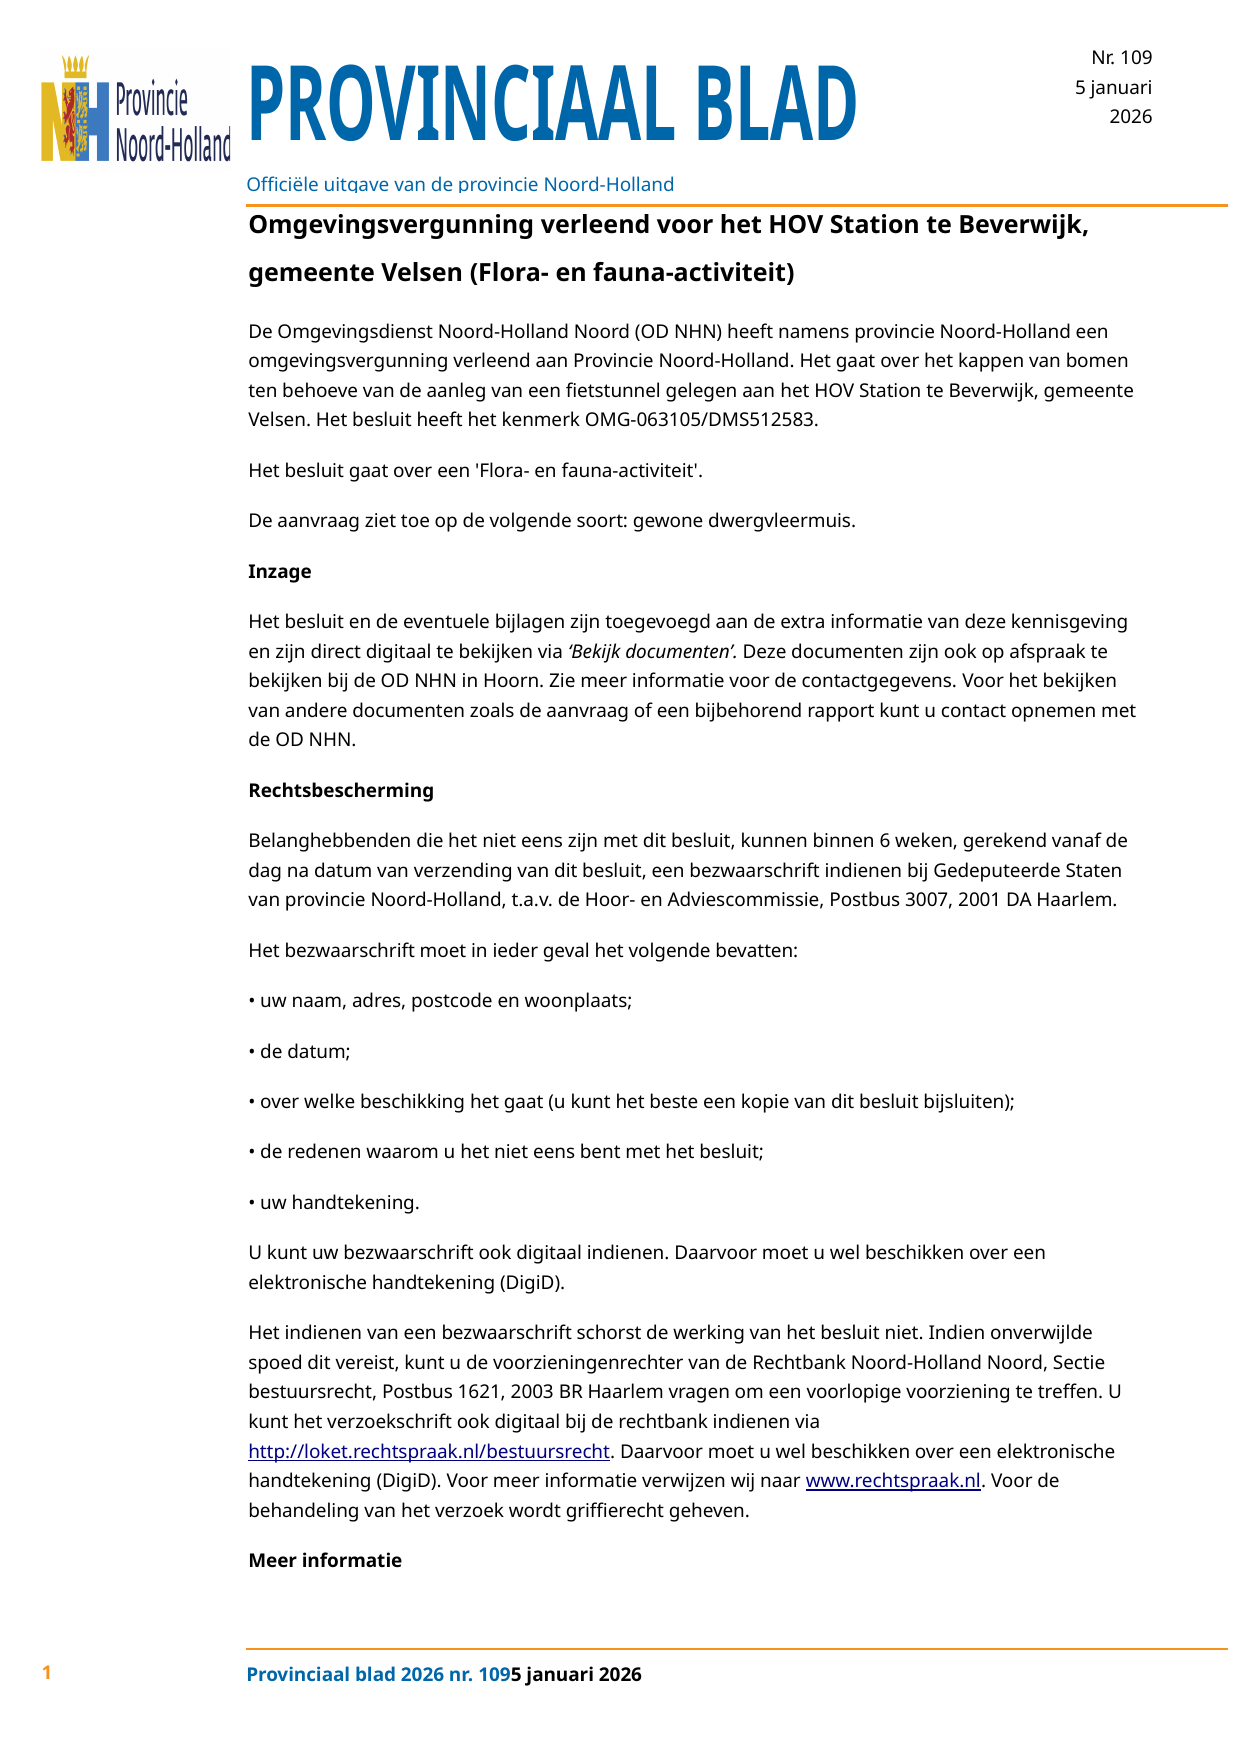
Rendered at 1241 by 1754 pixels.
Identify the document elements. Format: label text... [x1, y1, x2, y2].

text Belanghebbenden die het niet eens zijn met dit besluit, kunnen binnen 6 weken, gerekend vanaf de dag na datum van verzending van dit besluit, een bezwaarschrift indienen bij Gedeputeerde Staten van provincie Noord-Holland, t.a.v. de Hoor- en Adviescommissie, Postbus 3007, 2001 DA Haarlem. [248, 827, 1152, 912]
text Het besluit en de eventuele bijlagen zijn toegevoegd aan de extra informatie van deze kennisgeving en zijn direct digitaal te bekijken via ‘Bekijk documenten’. Deze documenten zijn ook op afspraak te bekijken bij de OD NHN in Hoorn. Zie meer informatie voor de contactgegevens. Voor het bekijken van andere documenten zoals de aanvraag of een bijbehorend rapport kunt u contact opnemen met de OD NHN. [248, 608, 1152, 752]
text Het besluit gaat over een 'Flora- en fauna-activiteit'. [248, 457, 1152, 483]
text Rechtsbescherming [248, 777, 1152, 803]
text De aanvraag ziet toe op de volgende soort: gewone dwergvleermuis. [248, 507, 1152, 533]
text • uw handtekening. [248, 1189, 1152, 1215]
text Het bezwaarschrift moet in ieder geval het volgende bevatten: [248, 937, 1152, 963]
text Het indienen van een bezwaarschrift schorst de werking van het besluit niet. Indien onverwijlde spoed dit vereist, kunt u de voorzieningenrechter van de Rechtbank Noord-Holland Noord, Sectie bestuursrecht, Postbus 1621, 2003 BR Haarlem vragen om een voorlopige voorziening te treffen. U kunt het verzoekschrift ook digitaal bij de rechtbank indienen via http://loket.rechtspraak.nl/bestuursrecht. Daarvoor moet u wel beschikken over een elektronische handtekening (DigiD). Voor meer informatie verwijzen wij naar www.rechtspraak.nl. Voor de behandeling van het verzoek wordt griffierecht geheven. [248, 1319, 1152, 1523]
text • over welke beschikking het gaat (u kunt het beste een kopie van dit besluit bijsluiten); [248, 1088, 1152, 1114]
text De Omgevingsdienst Noord-Holland Noord (OD NHN) heeft namens provincie Noord-Holland een omgevingsvergunning verleend aan Provincie Noord-Holland. Het gaat over het kappen van bomen ten behoeve van de aanleg van een fietstunnel gelegen aan het HOV Station te Beverwijk, gemeente Velsen. Het besluit heeft het kenmerk OMG-063105/DMS512583. [248, 318, 1152, 432]
text Inzage [248, 558, 1152, 584]
text U kunt uw bezwaarschrift ook digitaal indienen. Daarvoor moet u wel beschikken over een elektronische handtekening (DigiD). [248, 1239, 1152, 1295]
text • uw naam, adres, postcode en woonplaats; [248, 987, 1152, 1013]
text • de redenen waarom u het niet eens bent met het besluit; [248, 1139, 1152, 1164]
picture [41, 47, 231, 172]
text Omgevingsvergunning verleend voor het HOV Station te Beverwijk, gemeente Velsen (Flora- en fauna-activiteit) [248, 207, 1152, 288]
text • de datum; [248, 1038, 1152, 1064]
text Meer informatie [248, 1547, 1152, 1573]
